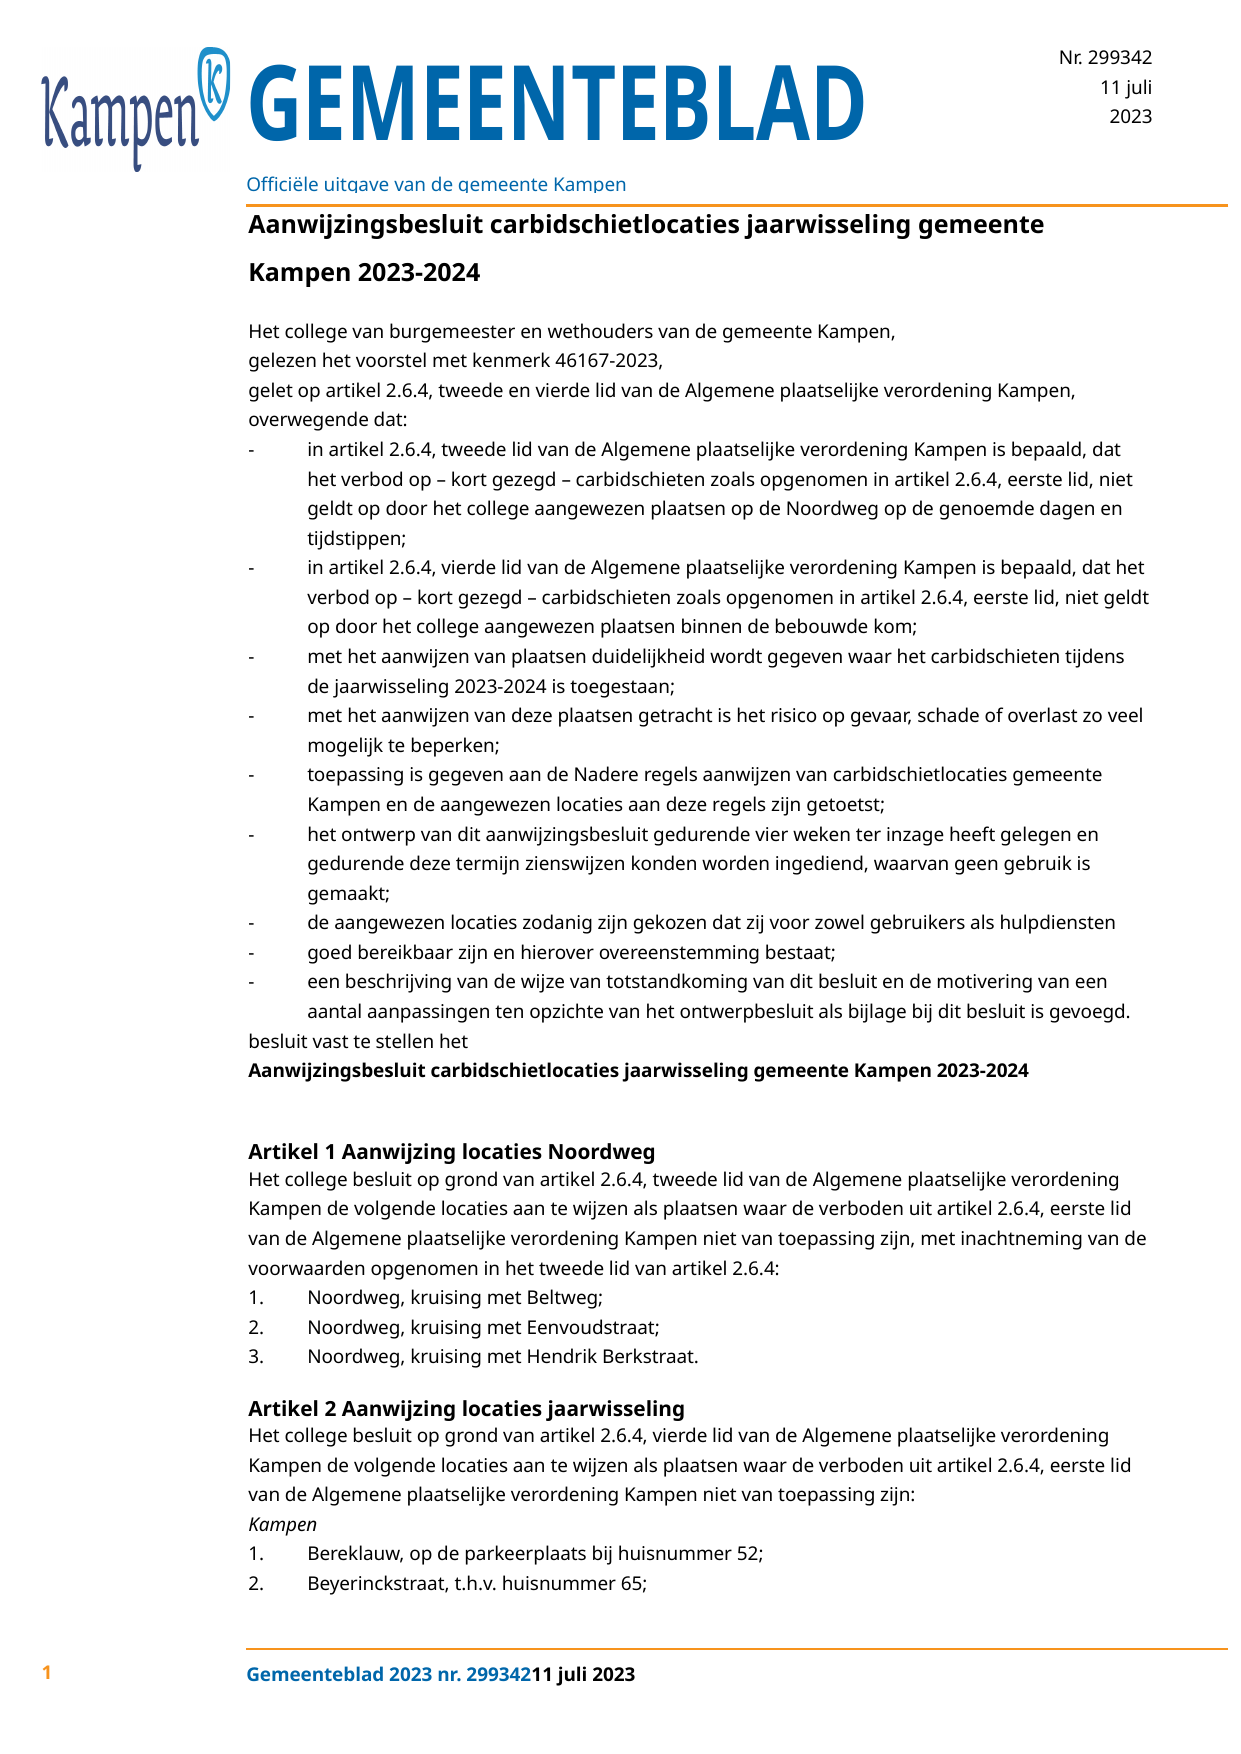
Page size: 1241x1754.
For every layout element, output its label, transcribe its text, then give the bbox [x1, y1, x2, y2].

text Aanwijzingsbesluit carbidschietlocaties jaarwisseling gemeente Kampen 2023-2024 [248, 1057, 1152, 1083]
list in artikel 2.6.4, vierde lid van de Algemene plaatselijke verordening Kampen is bepaald, dat het verbod op – kort gezegd – carbidschieten zoals opgenomen in artikel 2.6.4, eerste lid, niet geldt op door het college aangewezen plaatsen binnen de bebouwde kom; [248, 554, 1152, 639]
text gelet op artikel 2.6.4, tweede en vierde lid van de Algemene plaatselijke verordening Kampen, [248, 377, 1152, 403]
text Artikel 1 Aanwijzing locaties Noordweg [248, 1137, 1152, 1166]
text Artikel 2 Aanwijzing locaties jaarwisseling [248, 1394, 1152, 1422]
list goed bereikbaar zijn en hierover overeenstemming bestaat; [248, 939, 1152, 965]
picture [41, 47, 231, 172]
list met het aanwijzen van deze plaatsen getracht is het risico op gevaar, schade of overlast zo veel mogelijk te beperken; [248, 702, 1152, 758]
text Het college van burgemeester en wethouders van de gemeente Kampen, [248, 318, 1152, 344]
text overwegende dat: [248, 407, 1152, 432]
list Bereklauw, op de parkeerplaats bij huisnummer 52; [248, 1541, 1152, 1566]
text besluit vast te stellen het [248, 1028, 1152, 1054]
list met het aanwijzen van plaatsen duidelijkheid wordt gegeven waar het carbidschieten tijdens de jaarwisseling 2023-2024 is toegestaan; [248, 643, 1152, 699]
text Het college besluit op grond van artikel 2.6.4, tweede lid van de Algemene plaatselijke verordening Kampen de volgende locaties aan te wijzen als plaatsen waar de verboden uit artikel 2.6.4, eerste lid van de Algemene plaatselijke verordening Kampen niet van toepassing zijn, met inachtneming van de voorwaarden opgenomen in het tweede lid van artikel 2.6.4: [248, 1166, 1152, 1280]
list Beyerinckstraat, t.h.v. huisnummer 65; [248, 1570, 1152, 1596]
list een beschrijving van de wijze van totstandkoming van dit besluit en de motivering van een aantal aanpassingen ten opzichte van het ontwerpbesluit als bijlage bij dit besluit is gevoegd. [248, 969, 1152, 1024]
list in artikel 2.6.4, tweede lid van de Algemene plaatselijke verordening Kampen is bepaald, dat het verbod op – kort gezegd – carbidschieten zoals opgenomen in artikel 2.6.4, eerste lid, niet geldt op door het college aangewezen plaatsen op de Noordweg op de genoemde dagen en tijdstippen; [248, 436, 1152, 551]
text Het college besluit op grond van artikel 2.6.4, vierde lid van de Algemene plaatselijke verordening Kampen de volgende locaties aan te wijzen als plaatsen waar de verboden uit artikel 2.6.4, eerste lid van de Algemene plaatselijke verordening Kampen niet van toepassing zijn: [248, 1422, 1152, 1507]
list Noordweg, kruising met Beltweg; [248, 1284, 1152, 1310]
list Noordweg, kruising met Hendrik Berkstraat. [248, 1343, 1152, 1369]
text gelezen het voorstel met kenmerk 46167-2023, [248, 347, 1152, 373]
list de aangewezen locaties zodanig zijn gekozen dat zij voor zowel gebruikers als hulpdiensten [248, 909, 1152, 935]
list Noordweg, kruising met Eenvoudstraat; [248, 1314, 1152, 1339]
text Aanwijzingsbesluit carbidschietlocaties jaarwisseling gemeente Kampen 2023-2024 [248, 207, 1152, 288]
list toepassing is gegeven aan de Nadere regels aanwijzen van carbidschietlocaties gemeente Kampen en de aangewezen locaties aan deze regels zijn getoetst; [248, 762, 1152, 817]
text Kampen [248, 1511, 1152, 1537]
list het ontwerp van dit aanwijzingsbesluit gedurende vier weken ter inzage heeft gelegen en gedurende deze termijn zienswijzen konden worden ingediend, waarvan geen gebruik is gemaakt; [248, 821, 1152, 906]
